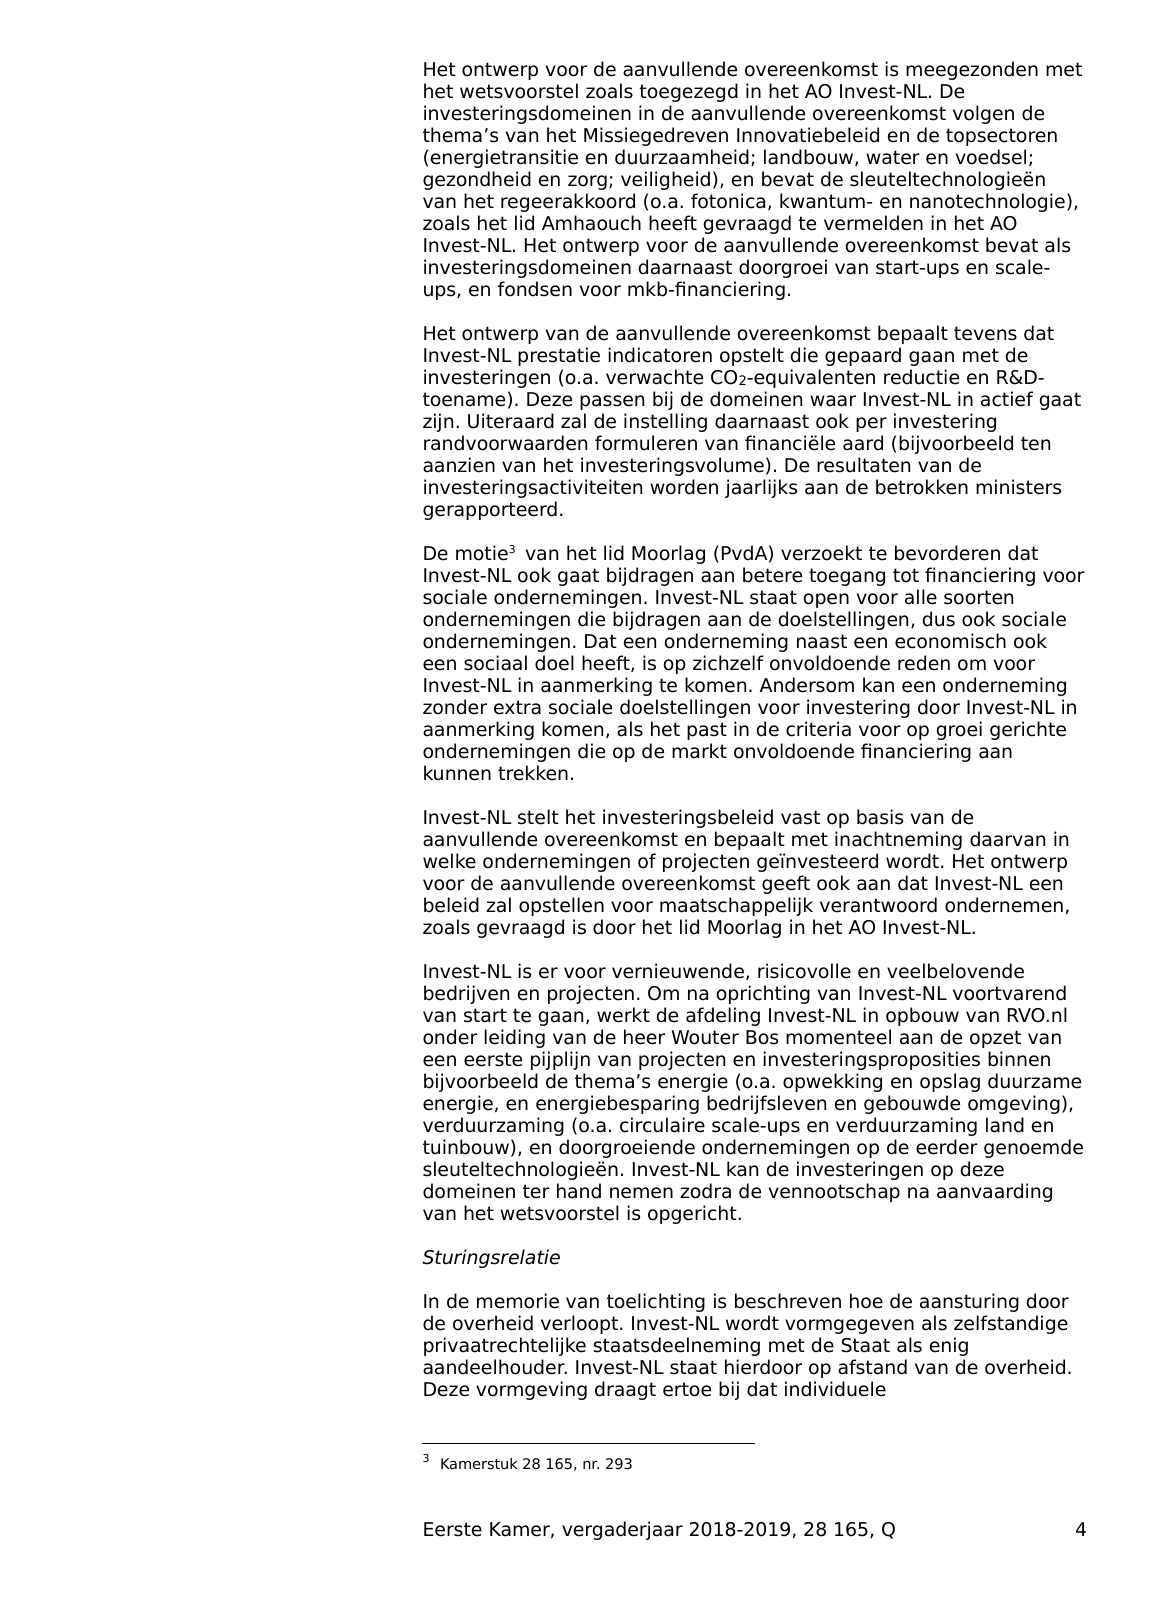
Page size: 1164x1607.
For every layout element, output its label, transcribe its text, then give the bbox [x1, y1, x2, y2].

text In de memorie van toelichting is beschreven hoe de aansturing door de overheid verloopt. Invest-NL wordt vormgegeven als zelfstandige privaatrechtelijke staatsdeelneming met de Staat als enig aandeelhouder. Invest-NL staat hierdoor op afstand van de overheid. Deze vormgeving draagt ertoe bij dat individuele [422, 1291, 1087, 1401]
text Kamerstuk 28 165, nr. 293 [422, 1452, 1087, 1474]
text Het ontwerp voor de aanvullende overeenkomst is meegezonden met het wetsvoorstel zoals toegezegd in het AO Invest-NL. De investeringsdomeinen in de aanvullende overeenkomst volgen de thema’s van het Missiegedreven Innovatiebeleid en de topsectoren (energietransitie en duurzaamheid; landbouw, water en voedsel; gezondheid en zorg; veiligheid), en bevat de sleuteltechnologieën van het regeerakkoord (o.a. fotonica, kwantum- en nanotechnologie), zoals het lid Amhaouch heeft gevraagd te vermelden in het AO Invest-NL. Het ontwerp voor de aanvullende overeenkomst bevat als investeringsdomeinen daarnaast doorgroei van start-ups en scale-ups, en fondsen voor mkb-financiering. [422, 59, 1087, 301]
text Invest-NL is er voor vernieuwende, risicovolle en veelbelovende bedrijven en projecten. Om na oprichting van Invest-NL voortvarend van start te gaan, werkt de afdeling Invest-NL in opbouw van RVO.nl onder leiding van de heer Wouter Bos momenteel aan de opzet van een eerste pijplijn van projecten en investeringsproposities binnen bijvoorbeeld de thema’s energie (o.a. opwekking en opslag duurzame energie, en energiebesparing bedrijfsleven en gebouwde omgeving), verduurzaming (o.a. circulaire scale-ups en verduurzaming land en tuinbouw), en doorgroeiende ondernemingen op de eerder genoemde sleuteltechnologieën. Invest-NL kan de investeringen op deze domeinen ter hand nemen zodra de vennootschap na aanvaarding van het wetsvoorstel is opgericht. [422, 961, 1087, 1225]
text De motie van het lid Moorlag (PvdA) verzoekt te bevorderen dat Invest-NL ook gaat bijdragen aan betere toegang tot financiering voor sociale ondernemingen. Invest-NL staat open voor alle soorten ondernemingen die bijdragen aan de doelstellingen, dus ook sociale ondernemingen. Dat een onderneming naast een economisch ook een sociaal doel heeft, is op zichzelf onvoldoende reden om voor Invest-NL in aanmerking te komen. Andersom kan een onderneming zonder extra sociale doelstellingen voor investering door Invest-NL in aanmerking komen, als het past in de criteria voor op groei gerichte ondernemingen die op de markt onvoldoende financiering aan kunnen trekken. [422, 543, 1087, 785]
text Het ontwerp van de aanvullende overeenkomst bepaalt tevens dat Invest-NL prestatie indicatoren opstelt die gepaard gaan met de investeringen (o.a. verwachte CO2-equivalenten reductie en R&D-toename). Deze passen bij de domeinen waar Invest-NL in actief gaat zijn. Uiteraard zal de instelling daarnaast ook per investering randvoorwaarden formuleren van financiële aard (bijvoorbeeld ten aanzien van het investeringsvolume). De resultaten van de investeringsactiviteiten worden jaarlijks aan de betrokken ministers gerapporteerd. [422, 323, 1087, 521]
text Invest-NL stelt het investeringsbeleid vast op basis van de aanvullende overeenkomst en bepaalt met inachtneming daarvan in welke ondernemingen of projecten geïnvesteerd wordt. Het ontwerp voor de aanvullende overeenkomst geeft ook aan dat Invest-NL een beleid zal opstellen voor maatschappelijk verantwoord ondernemen, zoals gevraagd is door het lid Moorlag in het AO Invest-NL. [422, 807, 1087, 939]
subtitle Sturingsrelatie [422, 1247, 1087, 1269]
